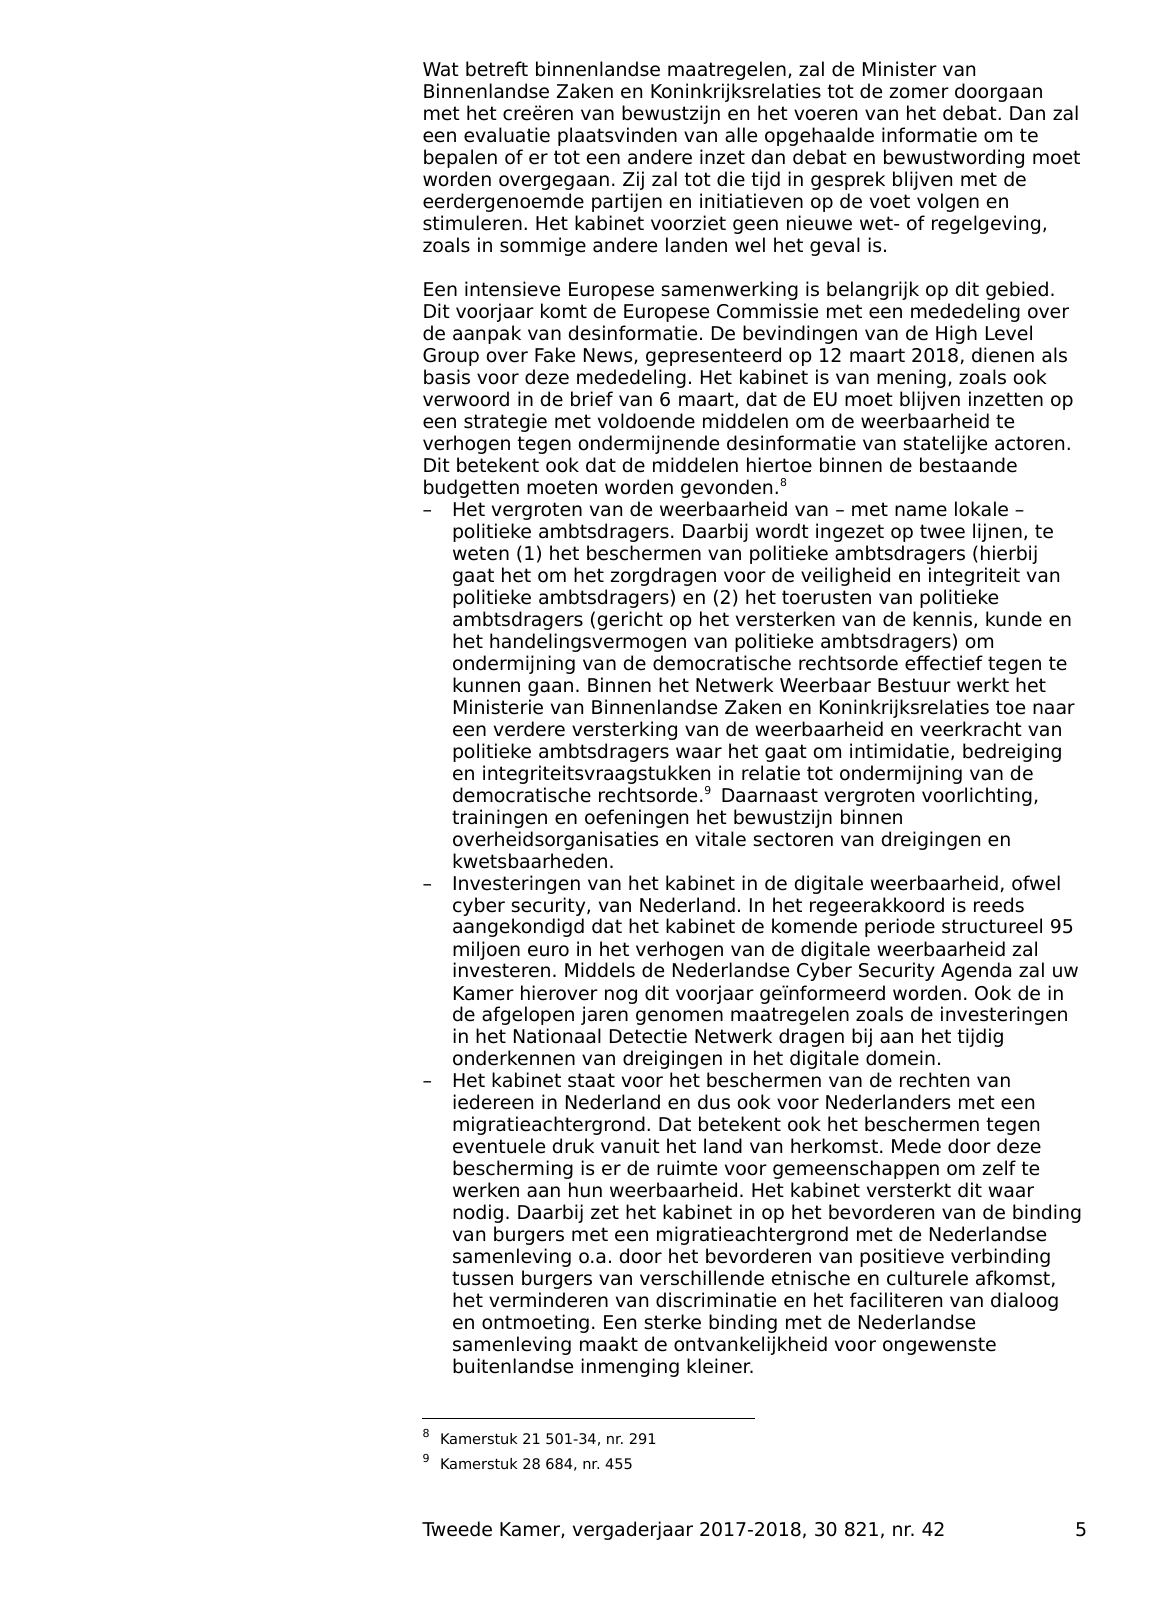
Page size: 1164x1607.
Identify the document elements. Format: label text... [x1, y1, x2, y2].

text – Het vergroten van de weerbaarheid van – met name lokale – politieke ambtsdragers. Daarbij wordt ingezet op twee lijnen, te weten (1) het beschermen van politieke ambtsdragers (hierbij gaat het om het zorgdragen voor de veiligheid en integriteit van politieke ambtsdragers) en (2) het toerusten van politieke ambtsdragers (gericht op het versterken van de kennis, kunde en het handelingsvermogen van politieke ambtsdragers) om ondermijning van de democratische rechtsorde effectief tegen te kunnen gaan. Binnen het Netwerk Weerbaar Bestuur werkt het Ministerie van Binnenlandse Zaken en Koninkrijksrelaties toe naar een verdere versterking van de weerbaarheid en veerkracht van politieke ambtsdragers waar het gaat om intimidatie, bedreiging en integriteitsvraagstukken in relatie tot ondermijning van de democratische rechtsorde. Daarnaast vergroten voorlichting, trainingen en oefeningen het bewustzijn binnen overheidsorganisaties en vitale sectoren van dreigingen en kwetsbaarheden. [422, 499, 1087, 872]
text – Investeringen van het kabinet in de digitale weerbaarheid, ofwel cyber security, van Nederland. In het regeerakkoord is reeds aangekondigd dat het kabinet de komende periode structureel 95 miljoen euro in het verhogen van de digitale weerbaarheid zal investeren. Middels de Nederlandse Cyber Security Agenda zal uw Kamer hierover nog dit voorjaar geïnformeerd worden. Ook de in de afgelopen jaren genomen maatregelen zoals de investeringen in het Nationaal Detectie Netwerk dragen bij aan het tijdig onderkennen van dreigingen in het digitale domein. [422, 872, 1087, 1070]
text – Het kabinet staat voor het beschermen van de rechten van iedereen in Nederland en dus ook voor Nederlanders met een migratieachtergrond. Dat betekent ook het beschermen tegen eventuele druk vanuit het land van herkomst. Mede door deze bescherming is er de ruimte voor gemeenschappen om zelf te werken aan hun weerbaarheid. Het kabinet versterkt dit waar nodig. Daarbij zet het kabinet in op het bevorderen van de binding van burgers met een migratieachtergrond met de Nederlandse samenleving o.a. door het bevorderen van positieve verbinding tussen burgers van verschillende etnische en culturele afkomst, het verminderen van discriminatie en het faciliteren van dialoog en ontmoeting. Een sterke binding met de Nederlandse samenleving maakt de ontvankelijkheid voor ongewenste buitenlandse inmenging kleiner. [422, 1070, 1087, 1378]
text Kamerstuk 28 684, nr. 455 [422, 1452, 1087, 1474]
text Kamerstuk 21 501-34, nr. 291 [422, 1427, 1087, 1449]
text Wat betreft binnenlandse maatregelen, zal de Minister van Binnenlandse Zaken en Koninkrijksrelaties tot de zomer doorgaan met het creëren van bewustzijn en het voeren van het debat. Dan zal een evaluatie plaatsvinden van alle opgehaalde informatie om te bepalen of er tot een andere inzet dan debat en bewustwording moet worden overgegaan. Zij zal tot die tijd in gesprek blijven met de eerdergenoemde partijen en initiatieven op de voet volgen en stimuleren. Het kabinet voorziet geen nieuwe wet- of regelgeving, zoals in sommige andere landen wel het geval is. [422, 59, 1087, 257]
text Een intensieve Europese samenwerking is belangrijk op dit gebied. Dit voorjaar komt de Europese Commissie met een mededeling over de aanpak van desinformatie. De bevindingen van de High Level Group over Fake News, gepresenteerd op 12 maart 2018, dienen als basis voor deze mededeling. Het kabinet is van mening, zoals ook verwoord in de brief van 6 maart, dat de EU moet blijven inzetten op een strategie met voldoende middelen om de weerbaarheid te verhogen tegen ondermijnende desinformatie van statelijke actoren. Dit betekent ook dat de middelen hiertoe binnen de bestaande budgetten moeten worden gevonden. [422, 279, 1087, 499]
